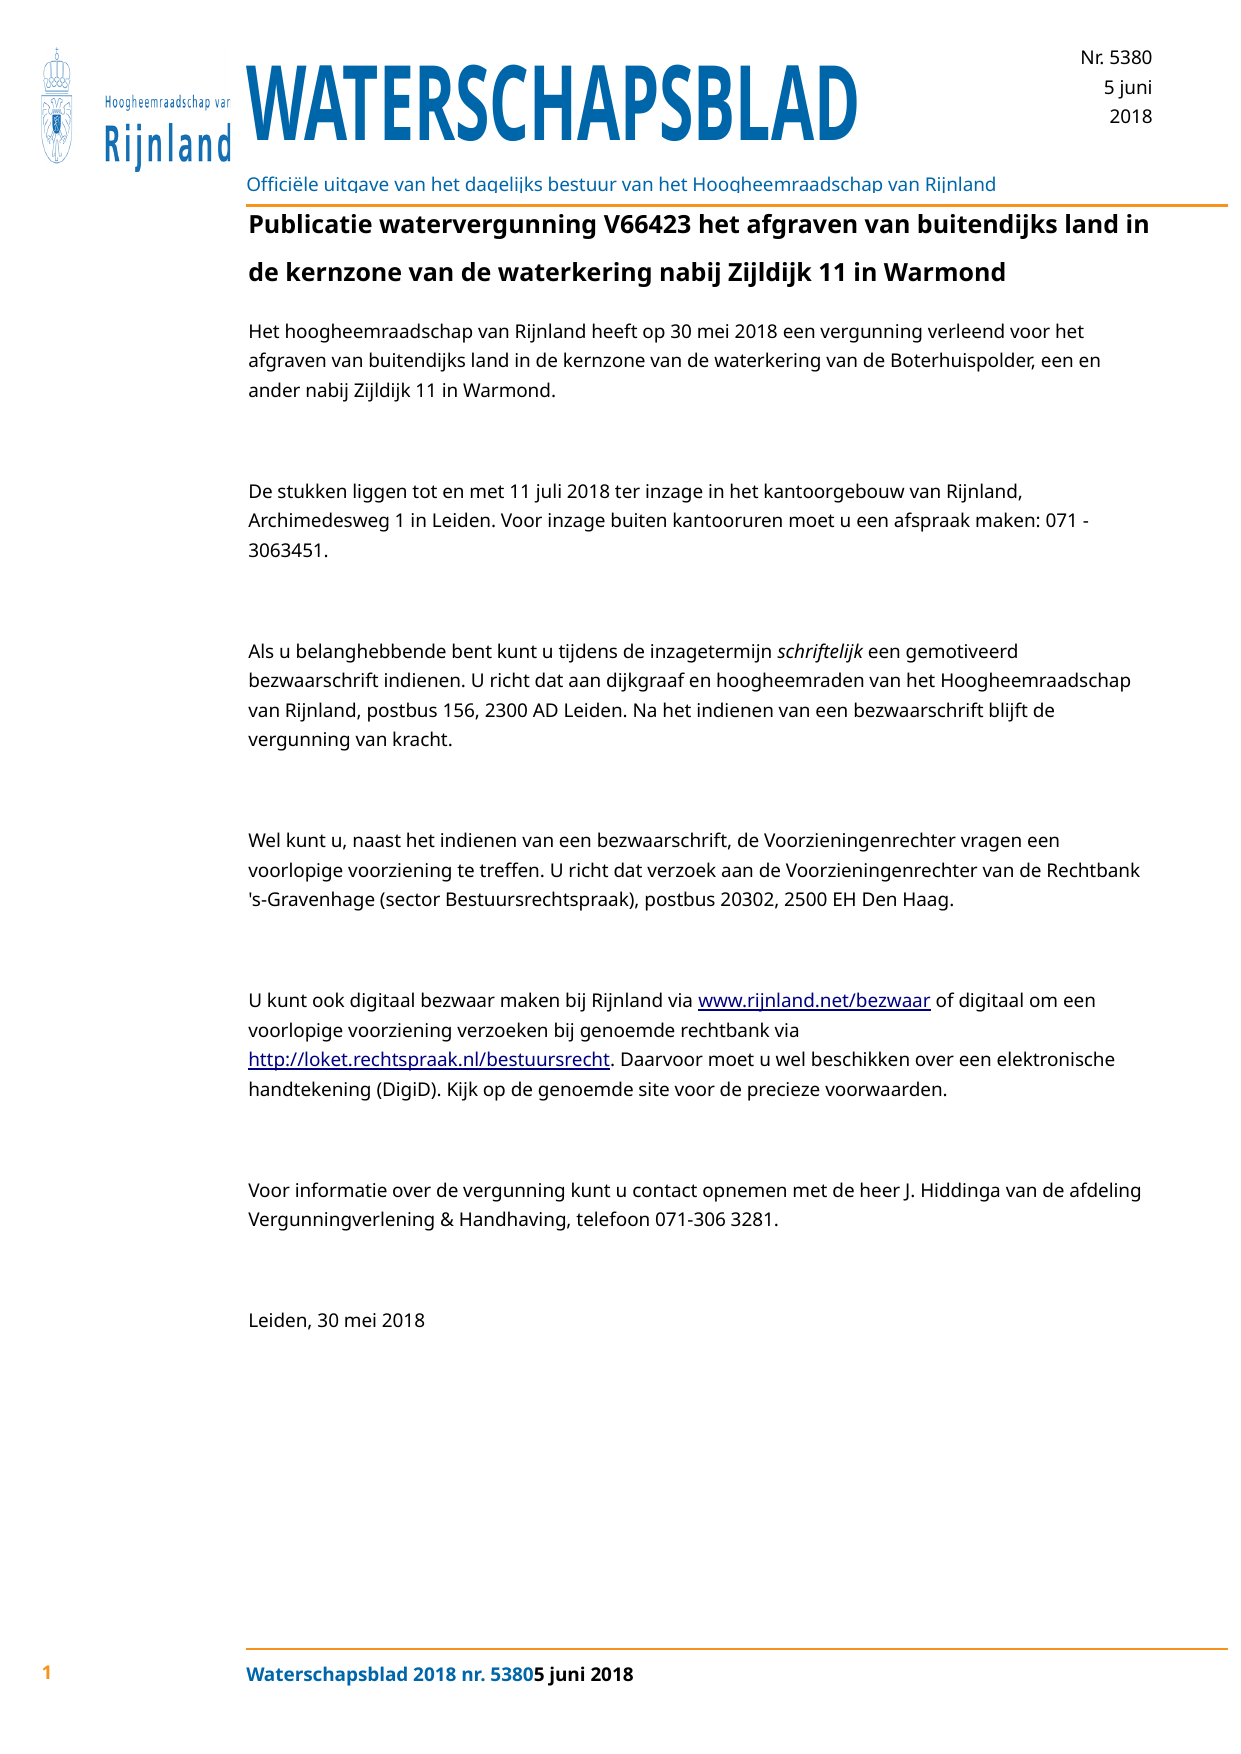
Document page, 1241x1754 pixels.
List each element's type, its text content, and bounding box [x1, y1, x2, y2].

text U kunt ook digitaal bezwaar maken bij Rijnland via www.rijnland.net/bezwaar of digitaal om een voorlopige voorziening verzoeken bij genoemde rechtbank via http://loket.rechtspraak.nl/bestuursrecht. Daarvoor moet u wel beschikken over een elektronische handtekening (DigiD). Kijk op de genoemde site voor de precieze voorwaarden. [248, 987, 1152, 1102]
text De stukken liggen tot en met 11 juli 2018 ter inzage in het kantoorgebouw van Rijnland, Archimedesweg 1 in Leiden. Voor inzage buiten kantooruren moet u een afspraak maken: 071 - 3063451. [248, 478, 1152, 563]
text Als u belanghebbende bent kunt u tijdens de inzagetermijn schriftelijk een gemotiveerd bezwaarschrift indienen. U richt dat aan dijkgraaf en hoogheemraden van het Hoogheemraadschap van Rijnland, postbus 156, 2300 AD Leiden. Na het indienen van een bezwaarschrift blijft de vergunning van kracht. [248, 638, 1152, 752]
text Wel kunt u, naast het indienen van een bezwaarschrift, de Voorzieningenrechter vragen een voorlopige voorziening te treffen. U richt dat verzoek aan de Voorzieningenrechter van de Rechtbank 's-Gravenhage (sector Bestuursrechtspraak), postbus 20302, 2500 EH Den Haag. [248, 827, 1152, 912]
text Het hoogheemraadschap van Rijnland heeft op 30 mei 2018 een vergunning verleend voor het afgraven van buitendijks land in de kernzone van de waterkering van de Boterhuispolder, een en ander nabij Zijldijk 11 in Warmond. [248, 318, 1152, 403]
picture [41, 47, 231, 172]
text Voor informatie over de vergunning kunt u contact opnemen met de heer J. Hiddinga van de afdeling Vergunningverlening & Handhaving, telefoon 071-306 3281. [248, 1177, 1152, 1232]
text Publicatie watervergunning V66423 het afgraven van buitendijks land in de kernzone van de waterkering nabij Zijldijk 11 in Warmond [248, 207, 1152, 288]
text Leiden, 30 mei 2018 [248, 1307, 1152, 1333]
